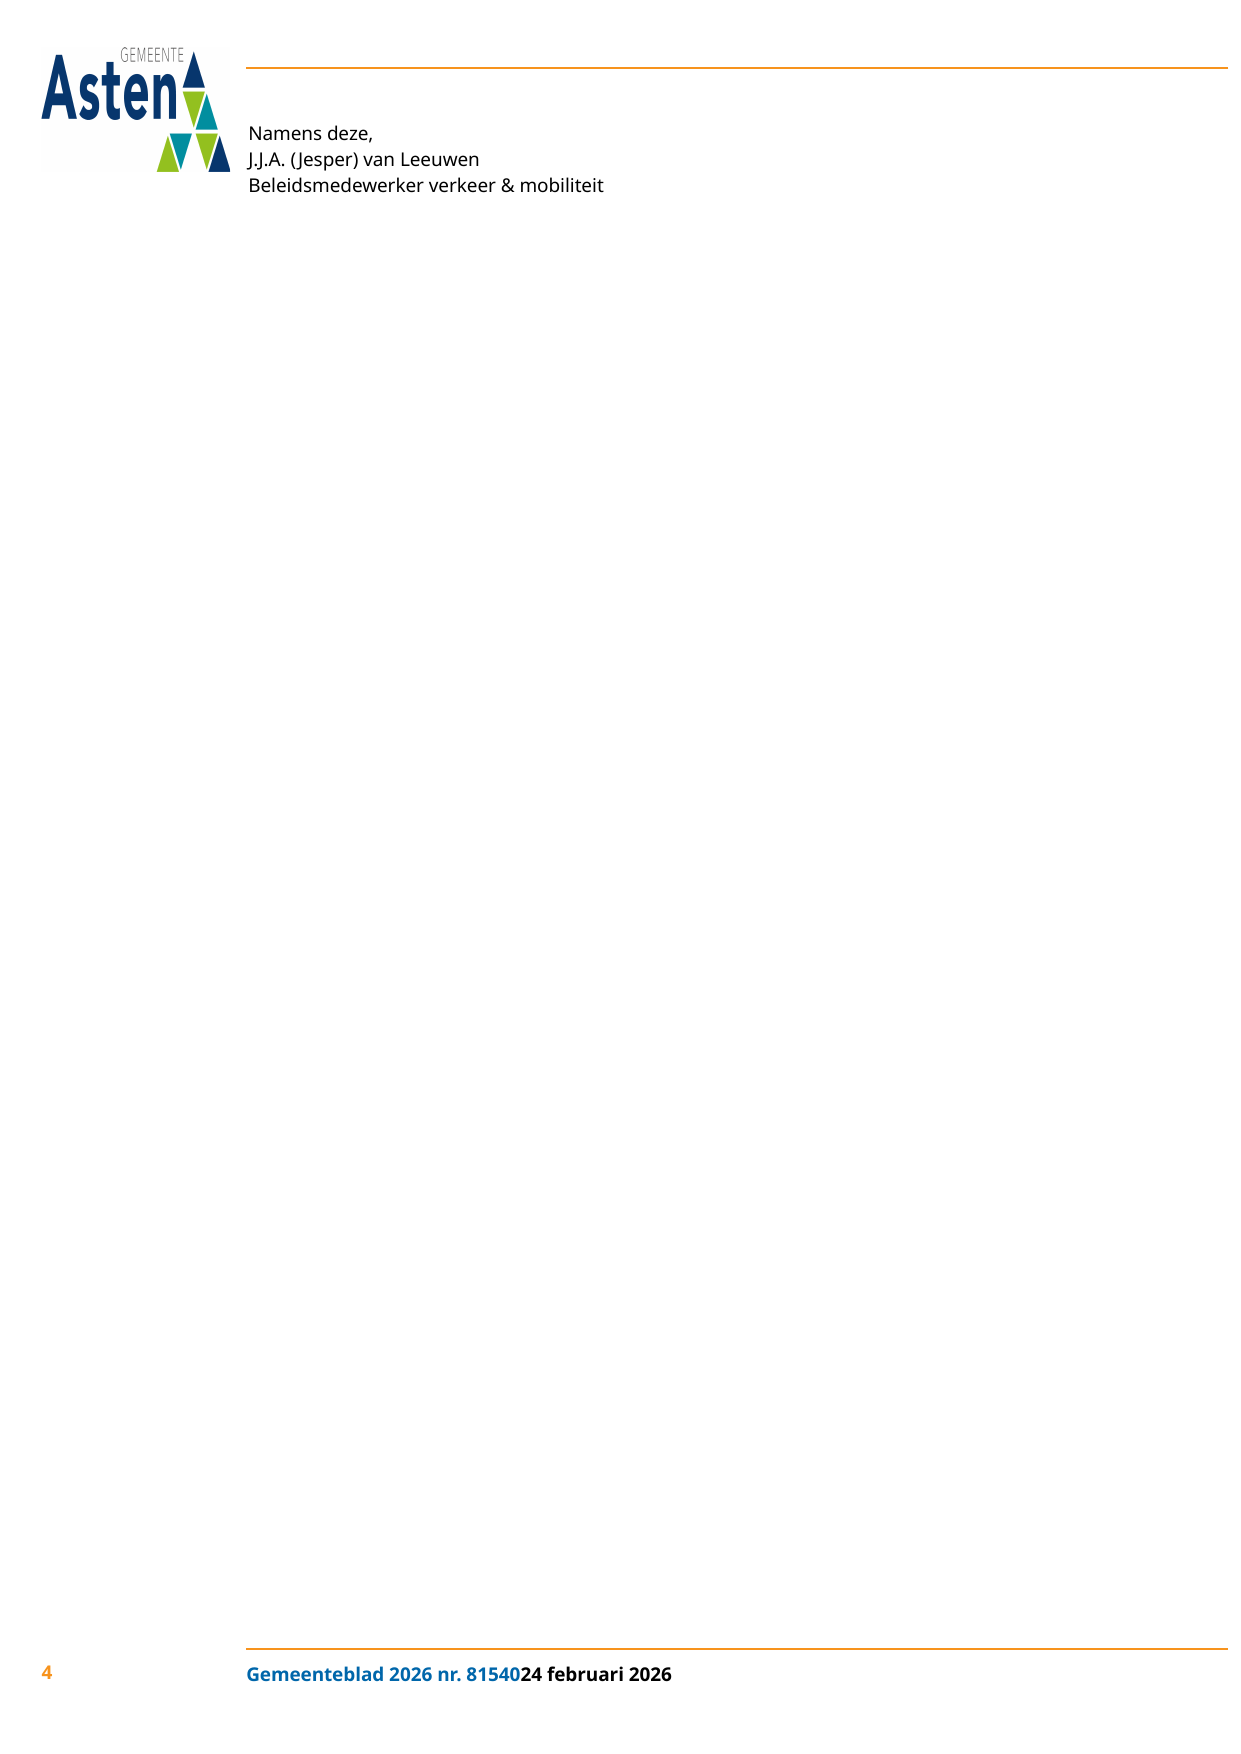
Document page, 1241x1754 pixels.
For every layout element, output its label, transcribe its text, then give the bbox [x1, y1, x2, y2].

text J.J.A. (Jesper) van Leeuwen [248, 146, 1152, 172]
text Beleidsmedewerker verkeer & mobiliteit [248, 172, 1152, 198]
text Namens deze, [248, 121, 1152, 146]
picture [41, 47, 231, 172]
